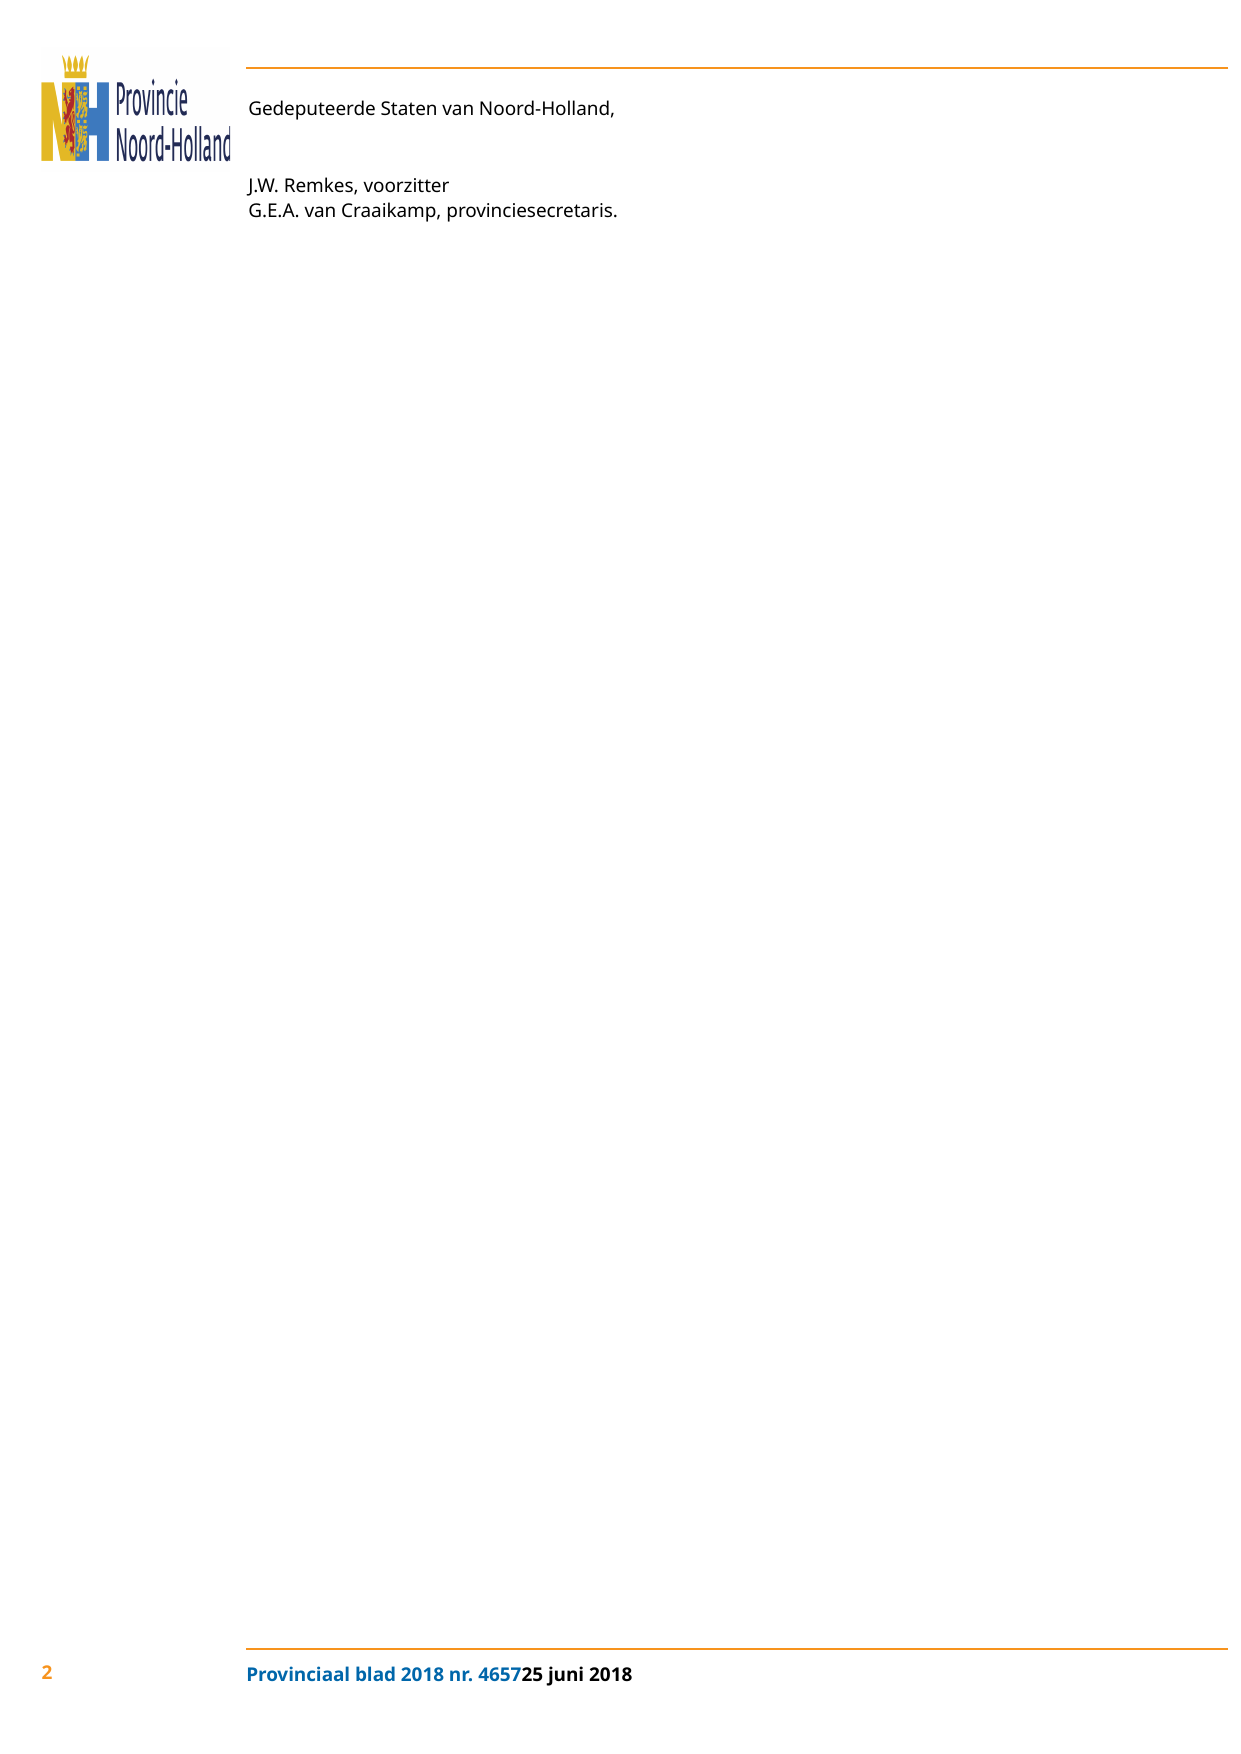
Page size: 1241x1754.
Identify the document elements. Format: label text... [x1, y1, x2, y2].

picture [41, 47, 231, 172]
text J.W. Remkes, voorzitter [248, 172, 1152, 198]
text Gedeputeerde Staten van Noord-Holland, [248, 95, 1152, 121]
text G.E.A. van Craaikamp, provinciesecretaris. [248, 198, 1152, 223]
